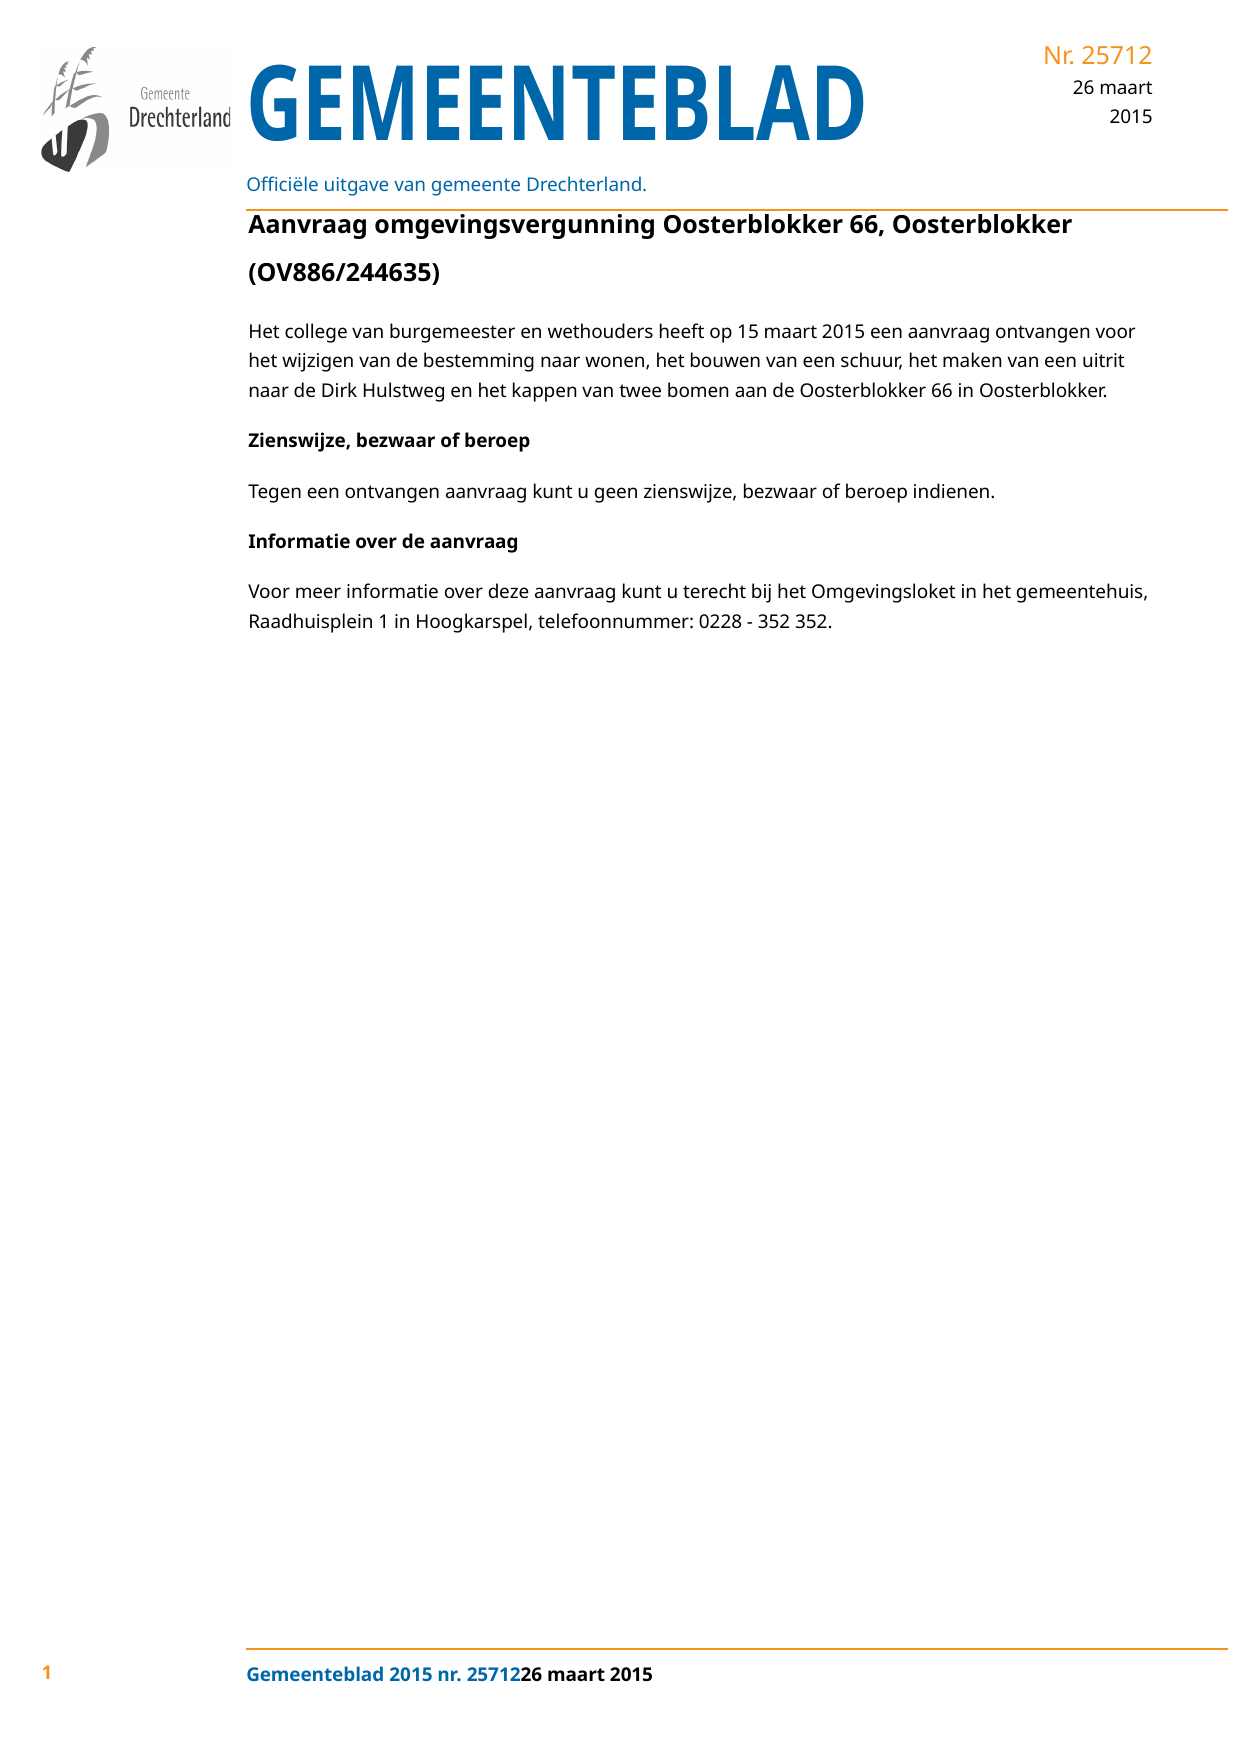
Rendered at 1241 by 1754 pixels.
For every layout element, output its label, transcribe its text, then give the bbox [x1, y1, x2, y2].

text Voor meer informatie over deze aanvraag kunt u terecht bij het Omgevingsloket in het gemeentehuis, Raadhuisplein 1 in Hoogkarspel, telefoonnummer: 0228 - 352 352. [248, 579, 1152, 634]
text Zienswijze, bezwaar of beroep [248, 427, 1152, 453]
text Aanvraag omgevingsvergunning Oosterblokker 66, Oosterblokker (OV886/244635) [248, 211, 1152, 288]
text Tegen een ontvangen aanvraag kunt u geen zienswijze, bezwaar of beroep indienen. [248, 478, 1152, 504]
text Het college van burgemeester en wethouders heeft op 15 maart 2015 een aanvraag ontvangen voor het wijzigen van de bestemming naar wonen, het bouwen van een schuur, het maken van een uitrit naar de Dirk Hulstweg en het kappen van twee bomen aan de Oosterblokker 66 in Oosterblokker. [248, 318, 1152, 403]
text Informatie over de aanvraag [248, 528, 1152, 554]
picture [41, 47, 231, 172]
